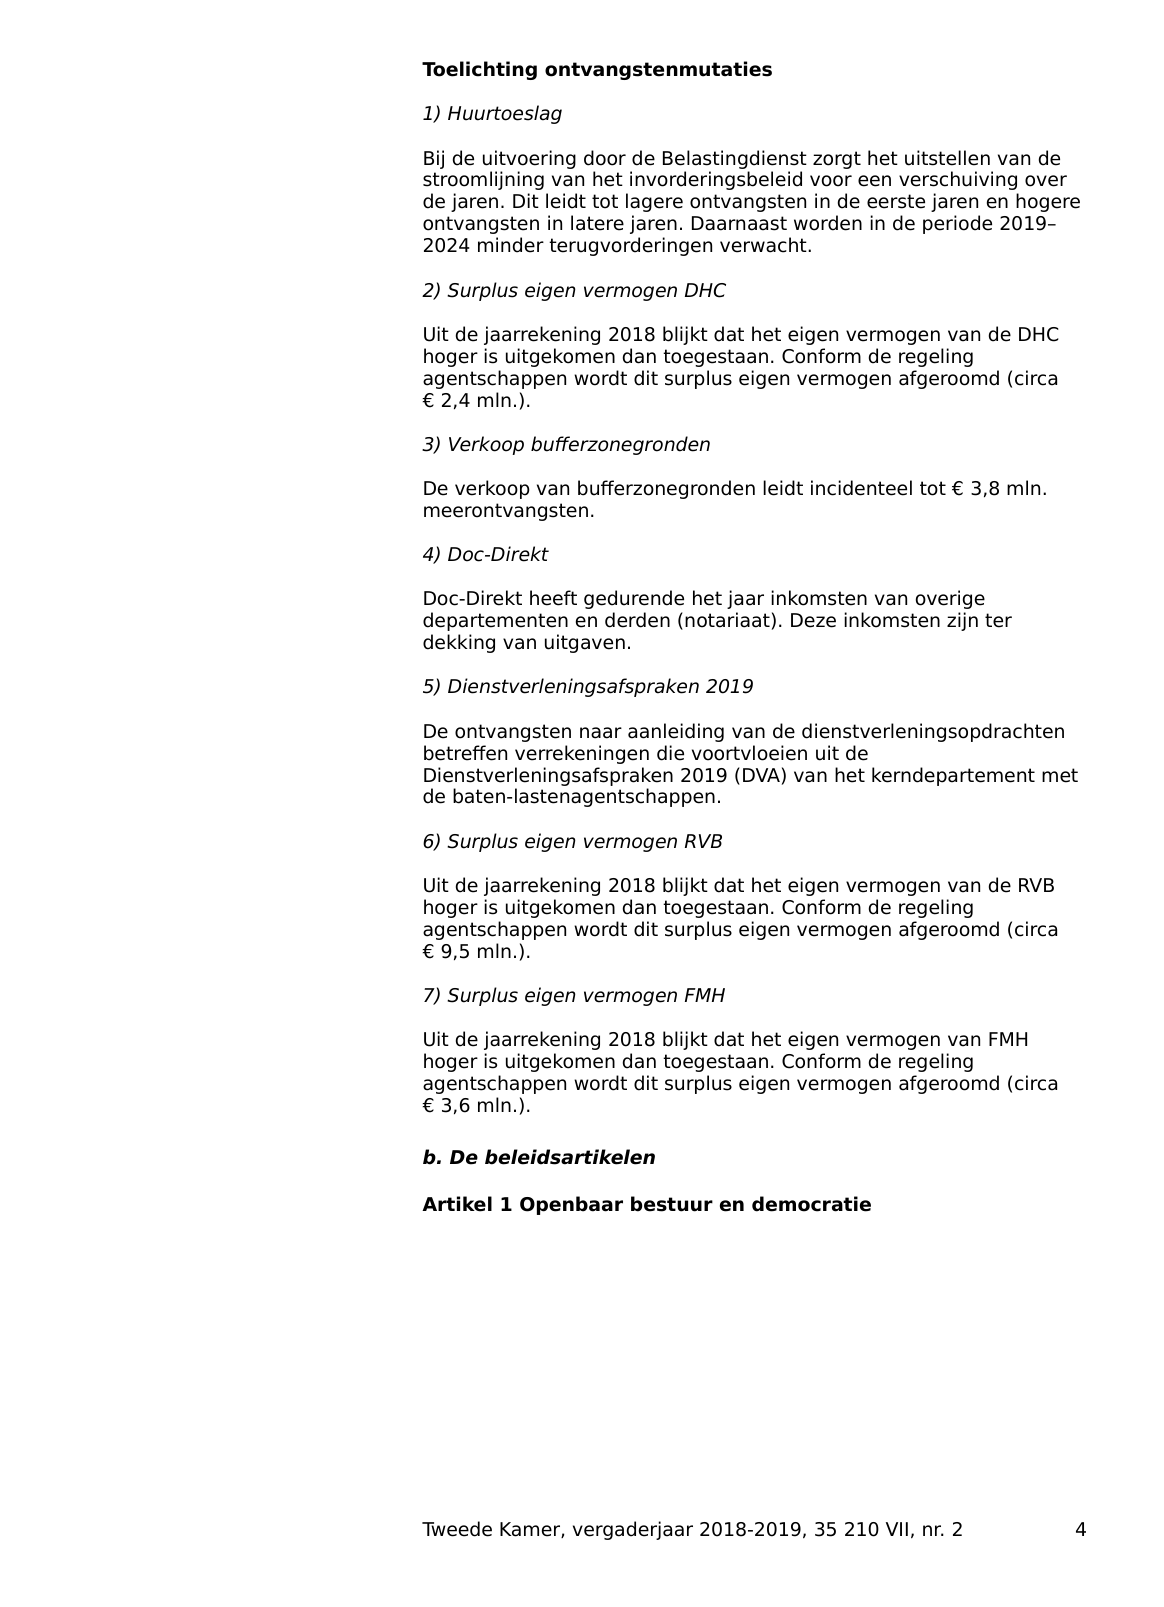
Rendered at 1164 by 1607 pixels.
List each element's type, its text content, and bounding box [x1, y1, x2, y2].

subtitle 1) Huurtoeslag [422, 103, 1087, 125]
text Uit de jaarrekening 2018 blijkt dat het eigen vermogen van FMH hoger is uitgekomen dan toegestaan. Conform de regeling agentschappen wordt dit surplus eigen vermogen afgeroomd (circa € 3,6 mln.). [422, 1029, 1087, 1117]
subtitle Toelichting ontvangstenmutaties [422, 59, 1087, 81]
text Bij de uitvoering door de Belastingdienst zorgt het uitstellen van de stroomlijning van het invorderingsbeleid voor een verschuiving over de jaren. Dit leidt tot lagere ontvangsten in de eerste jaren en hogere ontvangsten in latere jaren. Daarnaast worden in de periode 2019–2024 minder terugvorderingen verwacht. [422, 147, 1087, 257]
text De verkoop van bufferzonegronden leidt incidenteel tot € 3,8 mln. meerontvangsten. [422, 478, 1087, 522]
subtitle 6) Surplus eigen vermogen RVB [422, 831, 1087, 853]
subtitle 7) Surplus eigen vermogen FMH [422, 985, 1087, 1007]
subtitle 5) Dienstverleningsafspraken 2019 [422, 676, 1087, 698]
subtitle b. De beleidsartikelen [422, 1147, 1087, 1169]
text Uit de jaarrekening 2018 blijkt dat het eigen vermogen van de DHC hoger is uitgekomen dan toegestaan. Conform de regeling agentschappen wordt dit surplus eigen vermogen afgeroomd (circa € 2,4 mln.). [422, 324, 1087, 412]
subtitle 3) Verkoop bufferzonegronden [422, 434, 1087, 456]
text De ontvangsten naar aanleiding van de dienstverleningsopdrachten betreffen verrekeningen die voortvloeien uit de Dienstverleningsafspraken 2019 (DVA) van het kerndepartement met de baten-lastenagentschappen. [422, 721, 1087, 808]
subtitle 2) Surplus eigen vermogen DHC [422, 279, 1087, 301]
subtitle Artikel 1 Openbaar bestuur en democratie [422, 1194, 1087, 1216]
subtitle 4) Doc-Direkt [422, 544, 1087, 566]
text Uit de jaarrekening 2018 blijkt dat het eigen vermogen van de RVB hoger is uitgekomen dan toegestaan. Conform de regeling agentschappen wordt dit surplus eigen vermogen afgeroomd (circa € 9,5 mln.). [422, 875, 1087, 963]
text Doc-Direkt heeft gedurende het jaar inkomsten van overige departementen en derden (notariaat). Deze inkomsten zijn ter dekking van uitgaven. [422, 588, 1087, 654]
